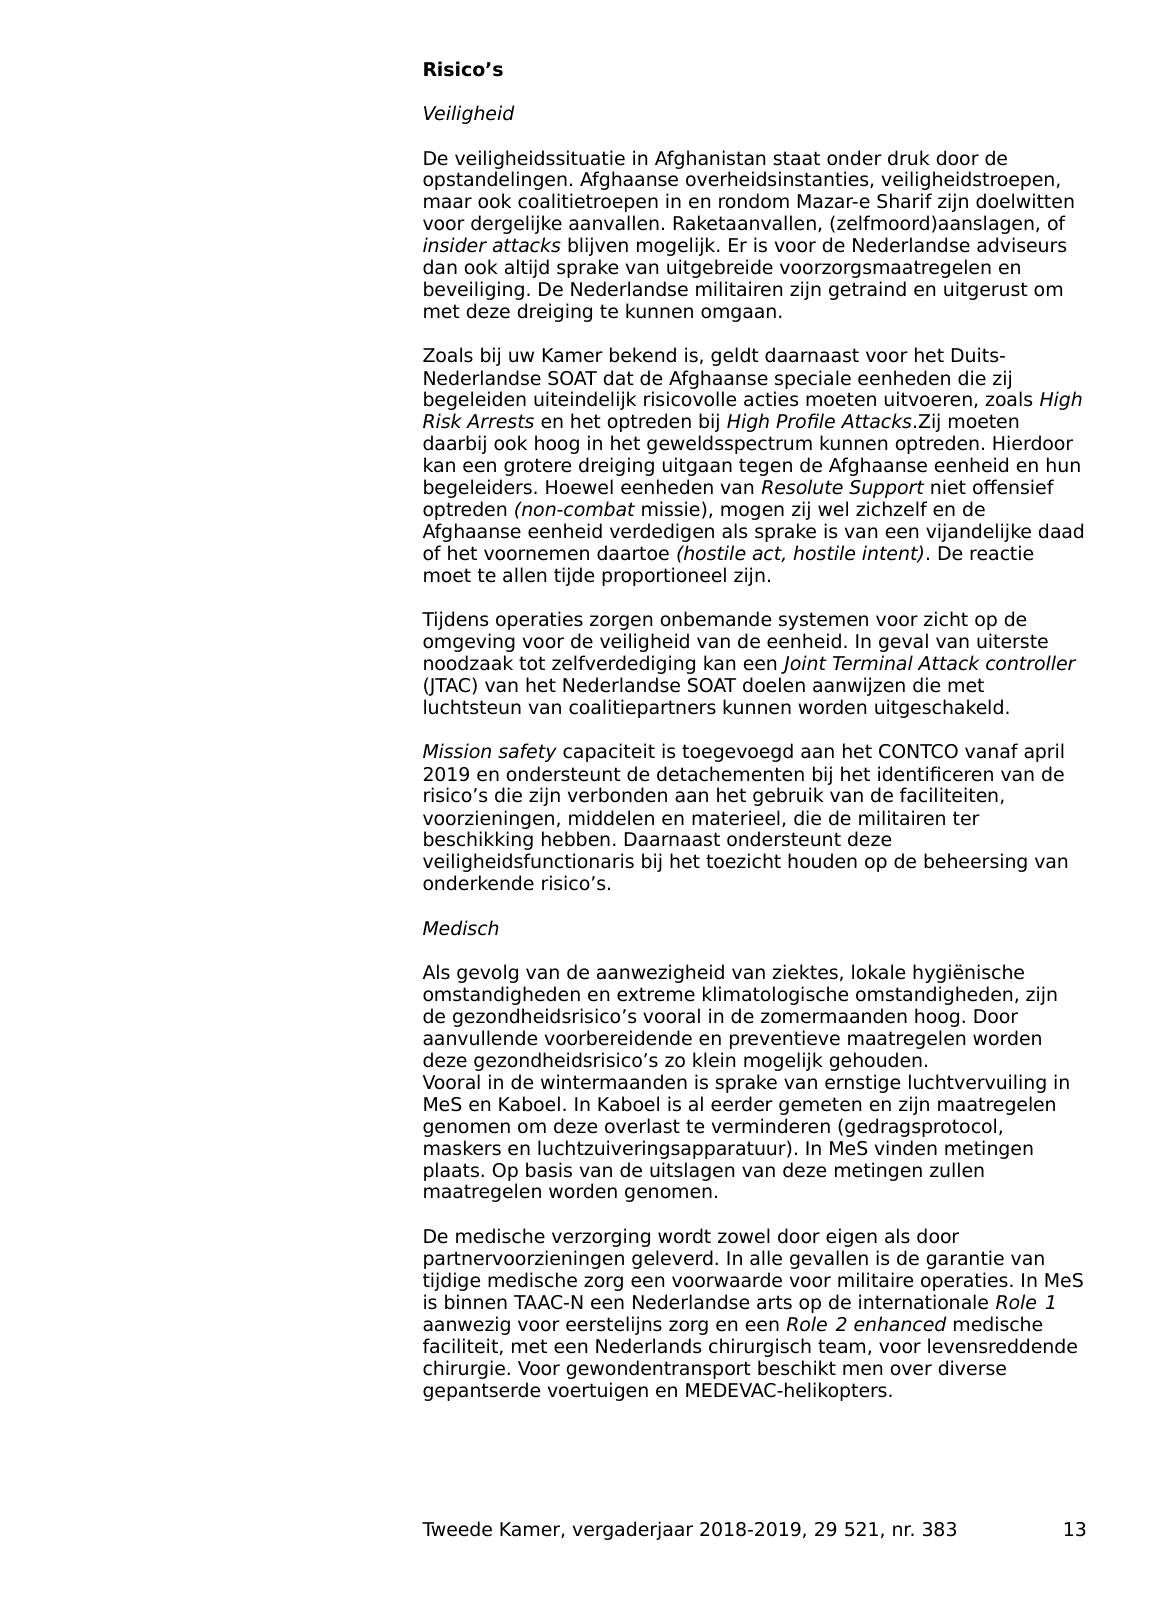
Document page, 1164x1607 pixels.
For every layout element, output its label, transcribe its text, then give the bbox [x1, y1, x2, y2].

subtitle Risico’s [422, 59, 1087, 81]
subtitle Medisch [422, 917, 1087, 939]
text Tijdens operaties zorgen onbemande systemen voor zicht op de omgeving voor de veiligheid van de eenheid. In geval van uiterste noodzaak tot zelfverdediging kan een Joint Terminal Attack controller (JTAC) van het Nederlandse SOAT doelen aanwijzen die met luchtsteun van coalitiepartners kunnen worden uitgeschakeld. [422, 609, 1087, 719]
subtitle Veiligheid [422, 103, 1087, 125]
text Als gevolg van de aanwezigheid van ziektes, lokale hygiënische omstandigheden en extreme klimatologische omstandigheden, zijn de gezondheidsrisico’s vooral in de zomermaanden hoog. Door aanvullende voorbereidende en preventieve maatregelen worden deze gezondheidsrisico’s zo klein mogelijk gehouden. [422, 962, 1087, 1072]
text Mission safety capaciteit is toegevoegd aan het CONTCO vanaf april 2019 en ondersteunt de detachementen bij het identificeren van de risico’s die zijn verbonden aan het gebruik van de faciliteiten, voorzieningen, middelen en materieel, die de militairen ter beschikking hebben. Daarnaast ondersteunt deze veiligheidsfunctionaris bij het toezicht houden op de beheersing van onderkende risico’s. [422, 741, 1087, 895]
text De medische verzorging wordt zowel door eigen als door partnervoorzieningen geleverd. In alle gevallen is de garantie van tijdige medische zorg een voorwaarde voor militaire operaties. In MeS is binnen TAAC-N een Nederlandse arts op de internationale Role 1 aanwezig voor eerstelijns zorg en een Role 2 enhanced medische faciliteit, met een Nederlands chirurgisch team, voor levensreddende chirurgie. Voor gewondentransport beschikt men over diverse gepantserde voertuigen en MEDEVAC-helikopters. [422, 1226, 1087, 1401]
text De veiligheidssituatie in Afghanistan staat onder druk door de opstandelingen. Afghaanse overheidsinstanties, veiligheidstroepen, maar ook coalitietroepen in en rondom Mazar-e Sharif zijn doelwitten voor dergelijke aanvallen. Raketaanvallen, (zelfmoord)aanslagen, of insider attacks blijven mogelijk. Er is voor de Nederlandse adviseurs dan ook altijd sprake van uitgebreide voorzorgsmaatregelen en beveiliging. De Nederlandse militairen zijn getraind en uitgerust om met deze dreiging te kunnen omgaan. [422, 147, 1087, 323]
text Zoals bij uw Kamer bekend is, geldt daarnaast voor het Duits-Nederlandse SOAT dat de Afghaanse speciale eenheden die zij begeleiden uiteindelijk risicovolle acties moeten uitvoeren, zoals High Risk Arrests en het optreden bij High Profile Attacks.Zij moeten daarbij ook hoog in het geweldsspectrum kunnen optreden. Hierdoor kan een grotere dreiging uitgaan tegen de Afghaanse eenheid en hun begeleiders. Hoewel eenheden van Resolute Support niet offensief optreden (non-combat missie), mogen zij wel zichzelf en de Afghaanse eenheid verdedigen als sprake is van een vijandelijke daad of het voornemen daartoe (hostile act, hostile intent). De reactie moet te allen tijde proportioneel zijn. [422, 345, 1087, 587]
text Vooral in de wintermaanden is sprake van ernstige luchtvervuiling in MeS en Kaboel. In Kaboel is al eerder gemeten en zijn maatregelen genomen om deze overlast te verminderen (gedragsprotocol, maskers en luchtzuiveringsapparatuur). In MeS vinden metingen plaats. Op basis van de uitslagen van deze metingen zullen maatregelen worden genomen. [422, 1072, 1087, 1203]
